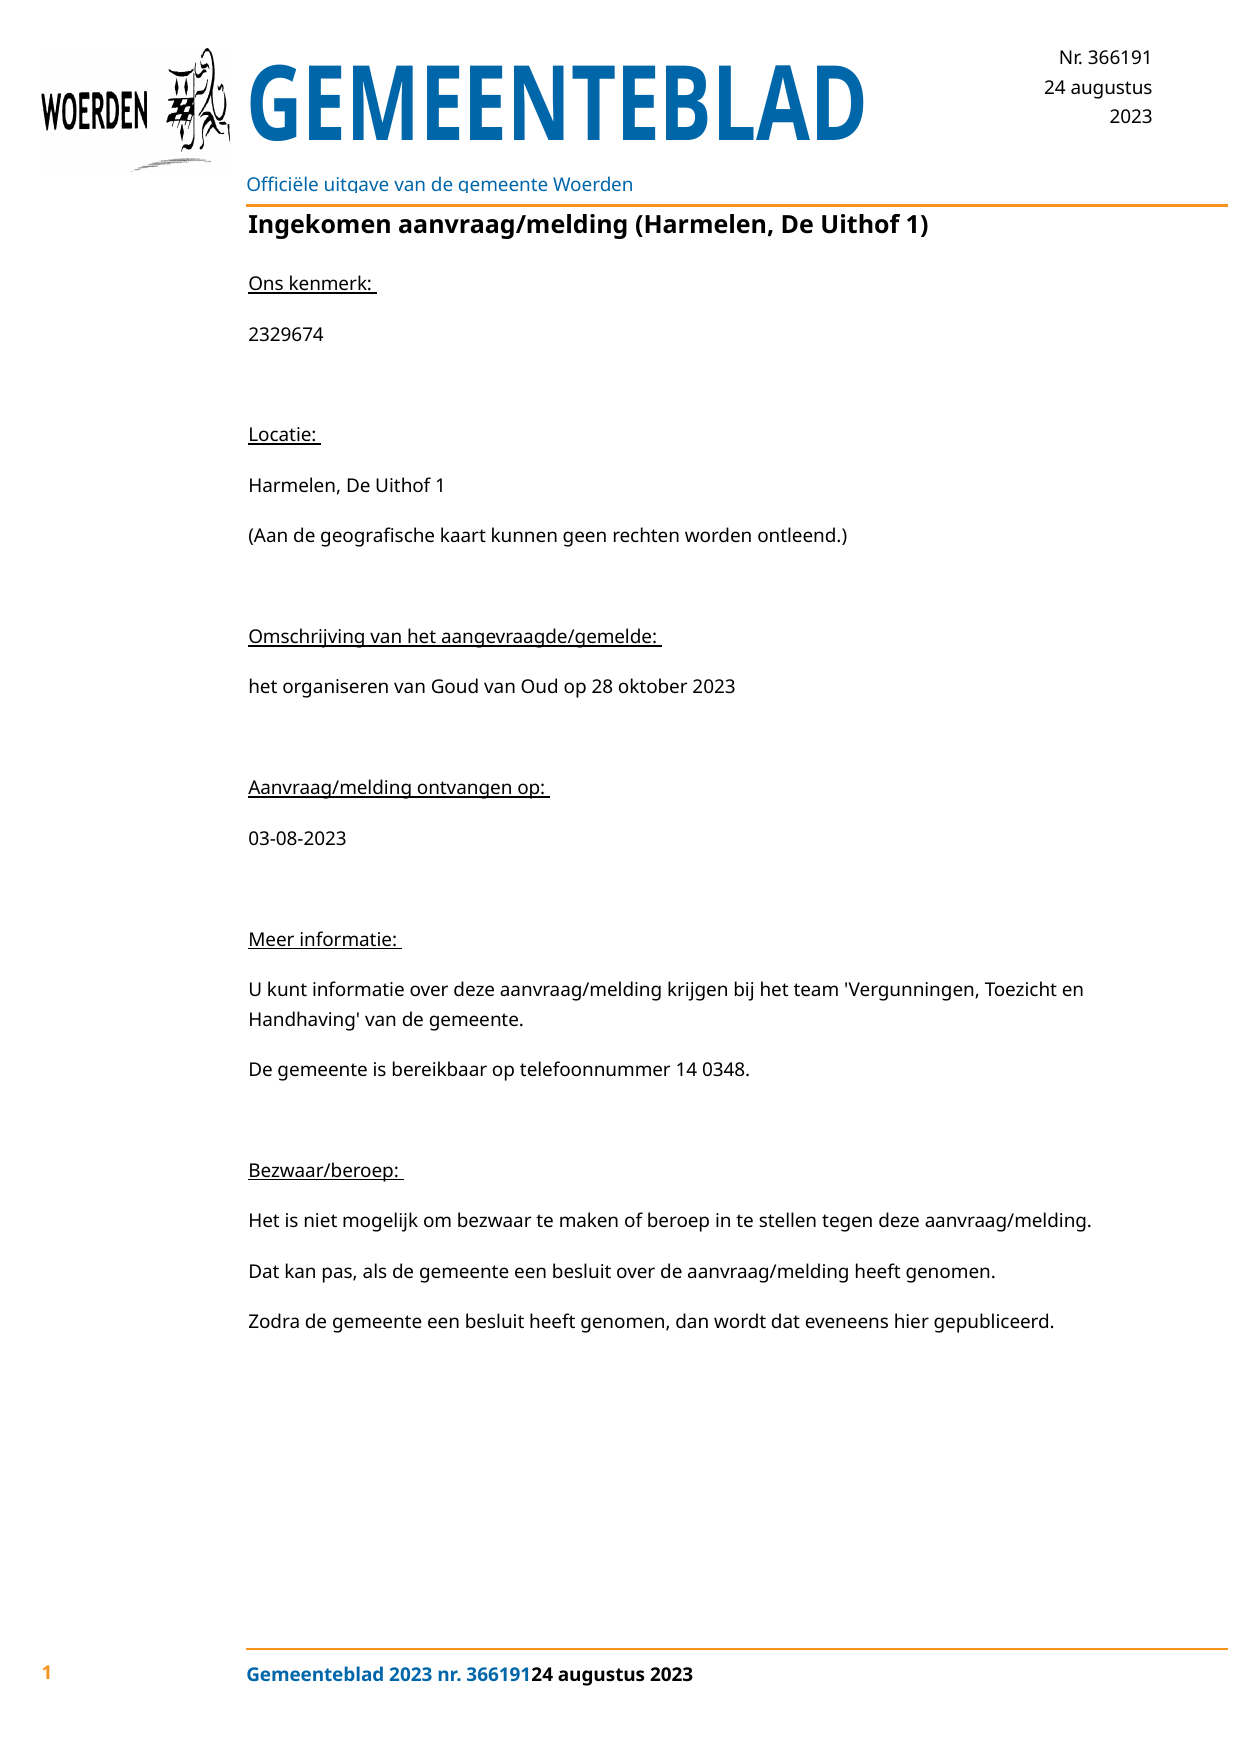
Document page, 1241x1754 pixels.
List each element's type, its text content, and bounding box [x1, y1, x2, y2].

text U kunt informatie over deze aanvraag/melding krijgen bij het team 'Vergunningen, Toezicht en Handhaving' van de gemeente. [248, 976, 1152, 1031]
text Ons kenmerk: [248, 270, 1152, 296]
text Meer informatie: [248, 926, 1152, 951]
text Bezwaar/beroep: [248, 1157, 1152, 1183]
text De gemeente is bereikbaar op telefoonnummer 14 0348. [248, 1056, 1152, 1082]
text Aanvraag/melding ontvangen op: [248, 774, 1152, 800]
text Het is niet mogelijk om bezwaar te maken of beroep in te stellen tegen deze aanvraag/melding. [248, 1207, 1152, 1233]
picture [41, 47, 231, 172]
text 03-08-2023 [248, 825, 1152, 851]
text Locatie: [248, 422, 1152, 447]
text 2329674 [248, 321, 1152, 346]
text Zodra de gemeente een besluit heeft genomen, dan wordt dat eveneens hier gepubliceerd. [248, 1308, 1152, 1334]
text Ingekomen aanvraag/melding (Harmelen, De Uithof 1) [248, 207, 1152, 241]
text Omschrijving van het aangevraagde/gemelde: [248, 623, 1152, 649]
text (Aan de geografische kaart kunnen geen rechten worden ontleend.) [248, 522, 1152, 548]
text Dat kan pas, als de gemeente een besluit over de aanvraag/melding heeft genomen. [248, 1258, 1152, 1283]
text Harmelen, De Uithof 1 [248, 472, 1152, 498]
text het organiseren van Goud van Oud op 28 oktober 2023 [248, 674, 1152, 699]
